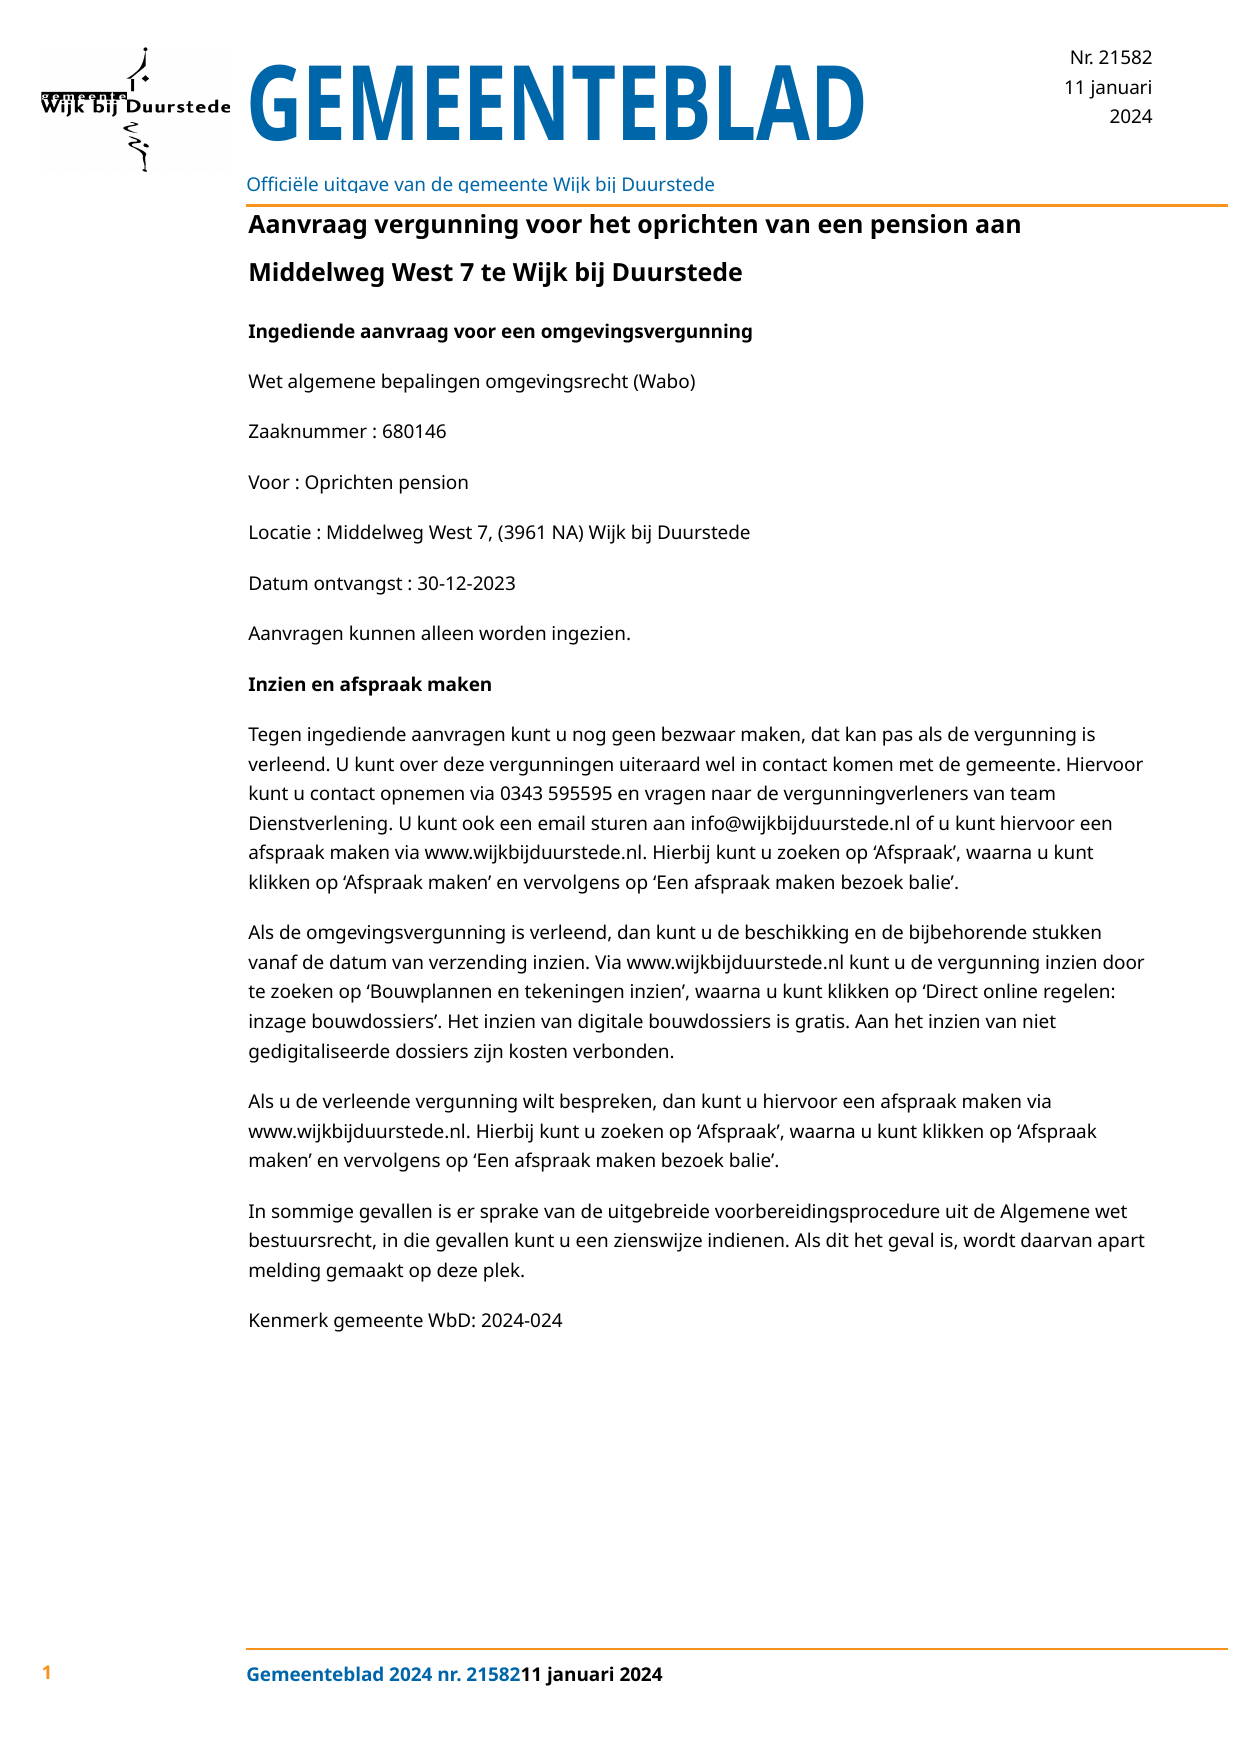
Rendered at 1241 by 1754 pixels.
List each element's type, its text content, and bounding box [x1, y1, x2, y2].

picture [41, 47, 231, 172]
text Als u de verleende vergunning wilt bespreken, dan kunt u hiervoor een afspraak maken via www.wijkbijduurstede.nl. Hierbij kunt u zoeken op ‘Afspraak’, waarna u kunt klikken op ‘Afspraak maken’ en vervolgens op ‘Een afspraak maken bezoek balie’. [248, 1088, 1152, 1173]
text Kenmerk gemeente WbD: 2024-024 [248, 1307, 1152, 1333]
text Ingediende aanvraag voor een omgevingsvergunning [248, 318, 1152, 344]
text Wet algemene bepalingen omgevingsrecht (Wabo) [248, 368, 1152, 394]
text Aanvraag vergunning voor het oprichten van een pension aan Middelweg West 7 te Wijk bij Duurstede [248, 207, 1152, 288]
text In sommige gevallen is er sprake van de uitgebreide voorbereidingsprocedure uit de Algemene wet bestuursrecht, in die gevallen kunt u een zienswijze indienen. Als dit het geval is, wordt daarvan apart melding gemaakt op deze plek. [248, 1198, 1152, 1283]
text Locatie : Middelweg West 7, (3961 NA) Wijk bij Duurstede [248, 519, 1152, 545]
text Aanvragen kunnen alleen worden ingezien. [248, 620, 1152, 646]
text Zaaknummer : 680146 [248, 419, 1152, 444]
text Tegen ingediende aanvragen kunt u nog geen bezwaar maken, dat kan pas als de vergunning is verleend. U kunt over deze vergunningen uiteraard wel in contact komen met de gemeente. Hiervoor kunt u contact opnemen via 0343 595595 en vragen naar de vergunningverleners van team Dienstverlening. U kunt ook een email sturen aan info@wijkbijduurstede.nl of u kunt hiervoor een afspraak maken via www.wijkbijduurstede.nl. Hierbij kunt u zoeken op ‘Afspraak’, waarna u kunt klikken op ‘Afspraak maken’ en vervolgens op ‘Een afspraak maken bezoek balie’. [248, 721, 1152, 895]
text Als de omgevingsvergunning is verleend, dan kunt u de beschikking en de bijbehorende stukken vanaf de datum van verzending inzien. Via www.wijkbijduurstede.nl kunt u de vergunning inzien door te zoeken op ‘Bouwplannen en tekeningen inzien’, waarna u kunt klikken op ‘Direct online regelen: inzage bouwdossiers’. Het inzien van digitale bouwdossiers is gratis. Aan het inzien van niet gedigitaliseerde dossiers zijn kosten verbonden. [248, 919, 1152, 1064]
text Datum ontvangst : 30-12-2023 [248, 570, 1152, 596]
text Voor : Oprichten pension [248, 469, 1152, 495]
text Inzien en afspraak maken [248, 671, 1152, 697]
